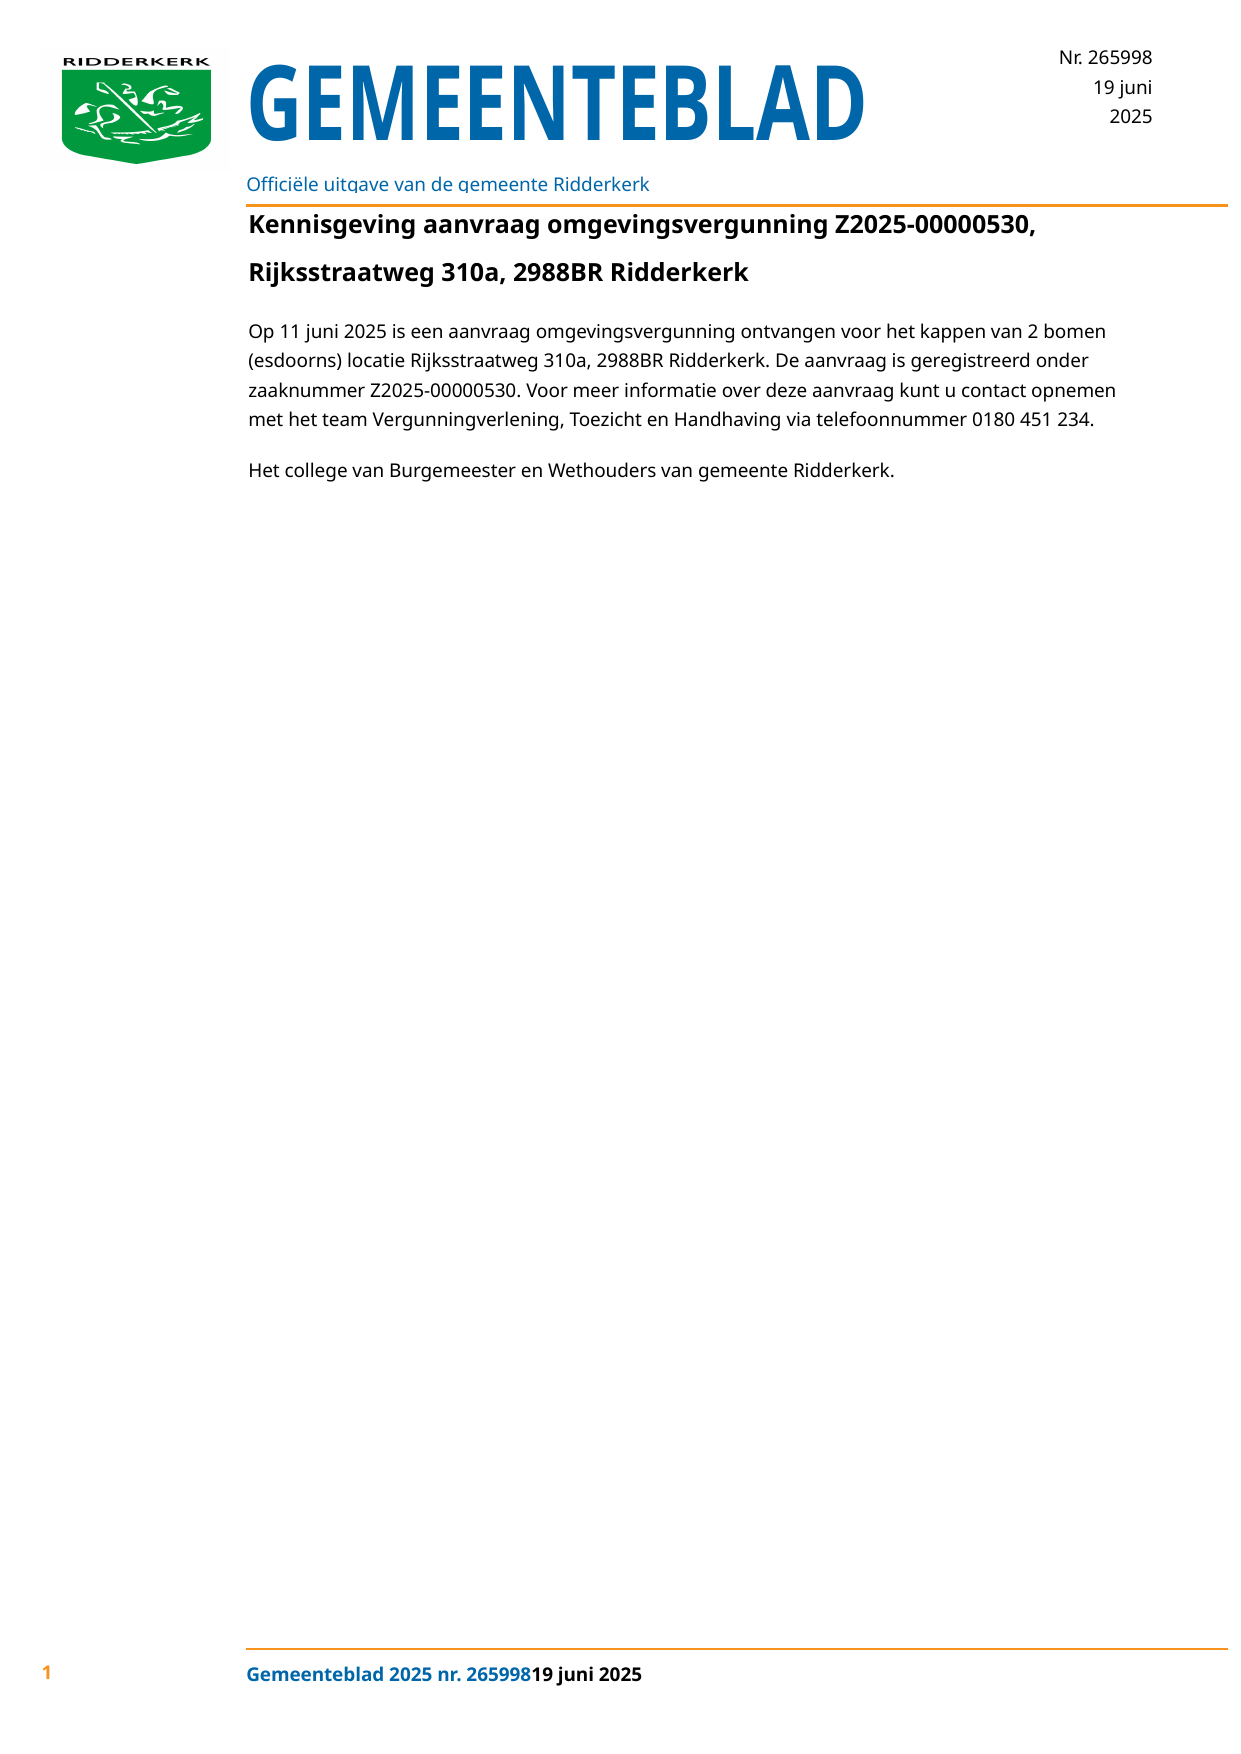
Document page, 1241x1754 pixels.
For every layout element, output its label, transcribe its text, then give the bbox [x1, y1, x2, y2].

text Kennisgeving aanvraag omgevingsvergunning Z2025-00000530, Rijksstraatweg 310a, 2988BR Ridderkerk [248, 207, 1152, 288]
text Het college van Burgemeester en Wethouders van gemeente Ridderkerk. [248, 457, 1152, 483]
picture [41, 47, 231, 172]
text Op 11 juni 2025 is een aanvraag omgevingsvergunning ontvangen voor het kappen van 2 bomen (esdoorns) locatie Rijksstraatweg 310a, 2988BR Ridderkerk. De aanvraag is geregistreerd onder zaaknummer Z2025-00000530. Voor meer informatie over deze aanvraag kunt u contact opnemen met het team Vergunningverlening, Toezicht en Handhaving via telefoonnummer 0180 451 234. [248, 318, 1152, 432]
